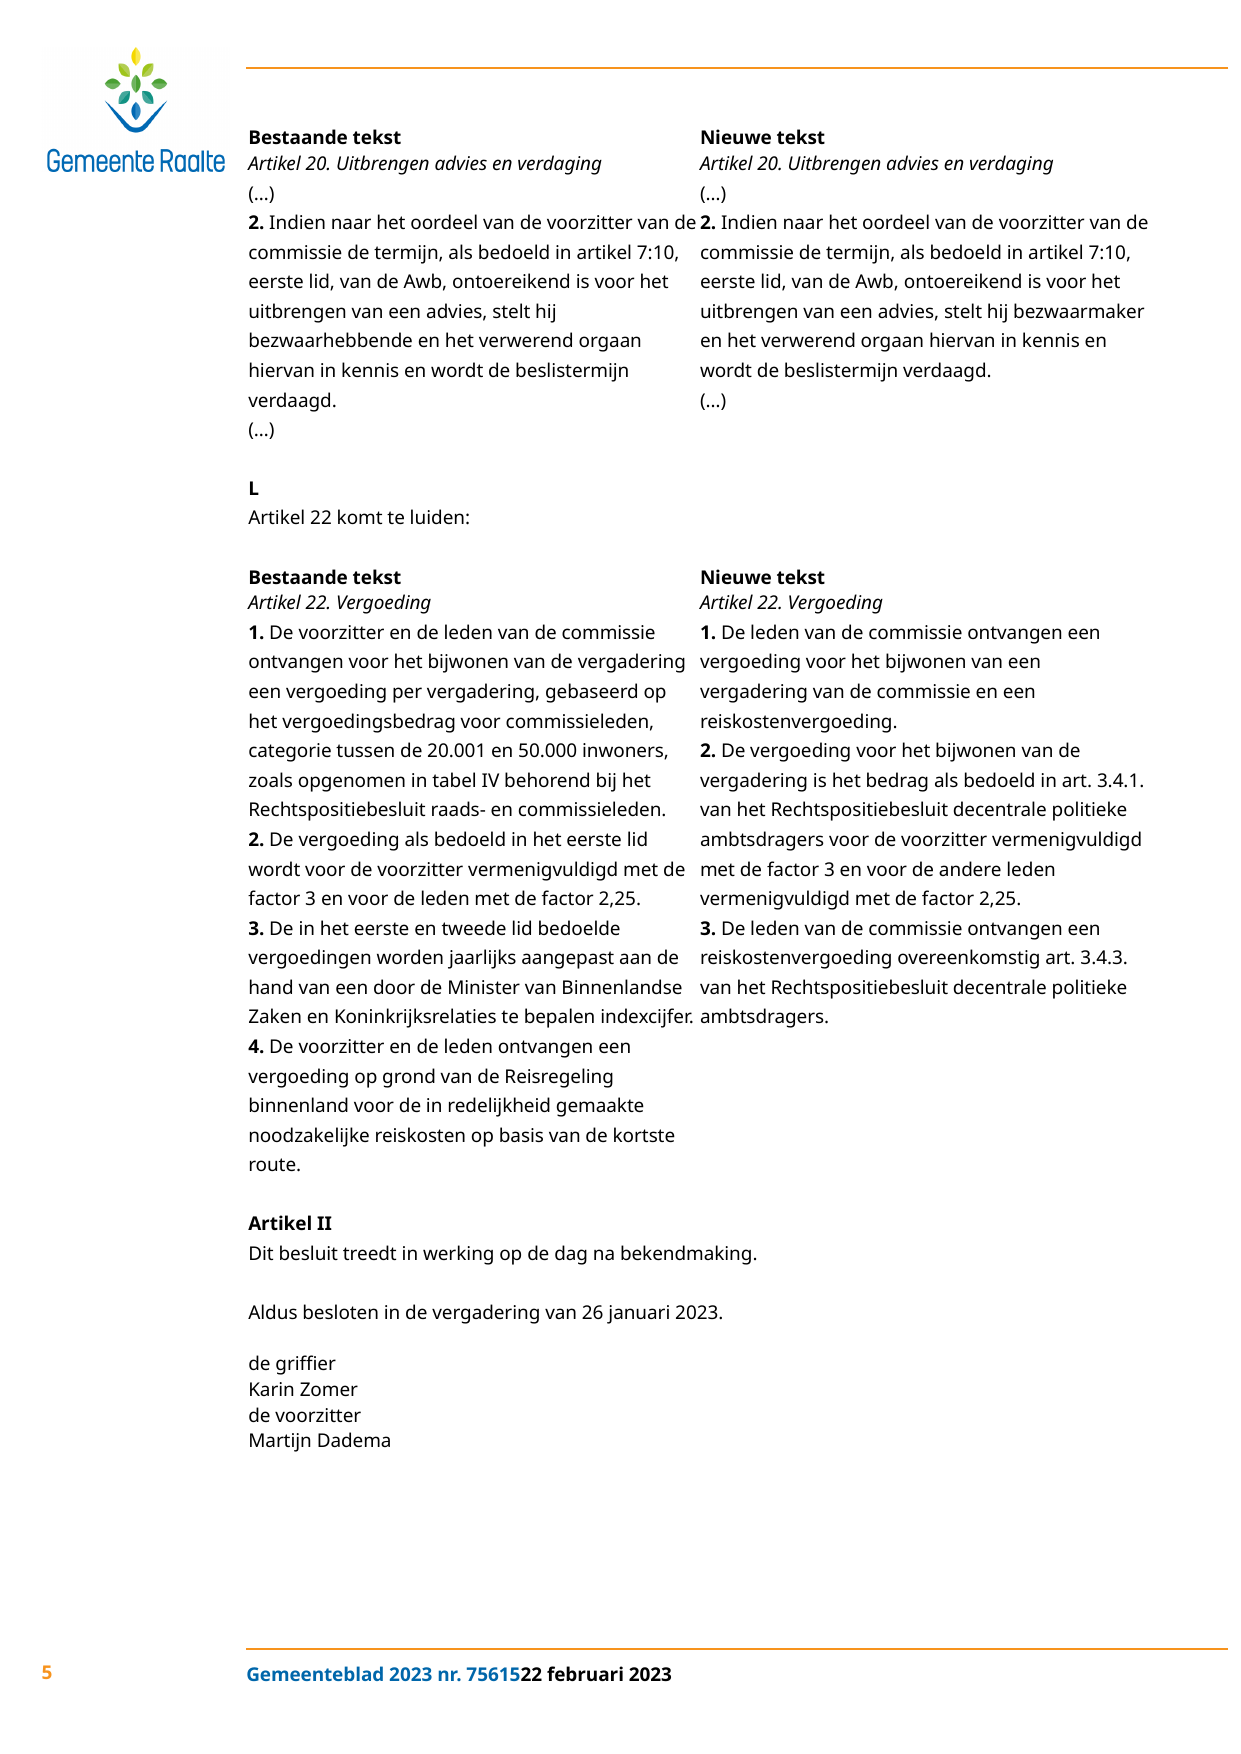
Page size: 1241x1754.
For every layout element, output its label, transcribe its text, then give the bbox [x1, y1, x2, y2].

table_header Nieuwe tekst [700, 125, 1152, 150]
table_header Bestaande tekst [248, 125, 700, 150]
text Artikel 22 komt te luiden: [248, 504, 1152, 530]
table_header Nieuwe tekst [700, 564, 1152, 589]
text de griffier [248, 1350, 1152, 1376]
text L [248, 475, 1152, 501]
text Dit besluit treedt in werking op de dag na bekendmaking. [248, 1240, 1152, 1266]
table_cell Artikel 22. Vergoeding 1. De voorzitter en de leden van de commissie ontvangen voor het bijwonen van de vergadering een vergoeding per vergadering, gebaseerd op het vergoedingsbedrag voor commissieleden, categorie tussen de 20.001 en 50.000 inwoners, zoals opgenomen in tabel IV behorend bij het Rechtspositiebesluit raads- en commissieleden. 2. De vergoeding als bedoeld in het eerste lid wordt voor de voorzitter vermenigvuldigd met de factor 3 en voor de leden met de factor 2,25. 3. De in het eerste en tweede lid bedoelde vergoedingen worden jaarlijks aangepast aan de hand van een door de Minister van Binnenlandse Zaken en Koninkrijksrelaties te bepalen indexcijfer. 4. De voorzitter en de leden ontvangen een vergoeding op grond van de Reisregeling binnenland voor de in redelijkheid gemaakte noodzakelijke reiskosten op basis van de kortste route. [248, 590, 700, 1177]
table_cell Artikel 20. Uitbrengen advies en verdaging (…) 2. Indien naar het oordeel van de voorzitter van de commissie de termijn, als bedoeld in artikel 7:10, eerste lid, van de Awb, ontoereikend is voor het uitbrengen van een advies, stelt hij bezwaarmaker en het verwerend orgaan hiervan in kennis en wordt de beslistermijn verdaagd. (…) [700, 150, 1152, 442]
table_cell Artikel 20. Uitbrengen advies en verdaging (…) 2. Indien naar het oordeel van de voorzitter van de commissie de termijn, als bedoeld in artikel 7:10, eerste lid, van de Awb, ontoereikend is voor het uitbrengen van een advies, stelt hij bezwaarhebbende en het verwerend orgaan hiervan in kennis en wordt de beslistermijn verdaagd. (…) [248, 150, 700, 442]
picture [41, 47, 231, 172]
text Aldus besloten in de vergadering van 26 januari 2023. [248, 1299, 1152, 1325]
text de voorzitter [248, 1402, 1152, 1428]
text Martijn Dadema [248, 1428, 1152, 1453]
table_header Bestaande tekst [248, 564, 700, 589]
text Karin Zomer [248, 1376, 1152, 1402]
text Artikel II [248, 1210, 1152, 1236]
table_cell Artikel 22. Vergoeding 1. De leden van de commissie ontvangen een vergoeding voor het bijwonen van een vergadering van de commissie en een reiskostenvergoeding. 2. De vergoeding voor het bijwonen van de vergadering is het bedrag als bedoeld in art. 3.4.1. van het Rechtspositiebesluit decentrale politieke ambtsdragers voor de voorzitter vermenigvuldigd met de factor 3 en voor de andere leden vermenigvuldigd met de factor 2,25. 3. De leden van de commissie ontvangen een reiskostenvergoeding overeenkomstig art. 3.4.3. van het Rechtspositiebesluit decentrale politieke ambtsdragers. [700, 590, 1152, 1177]
